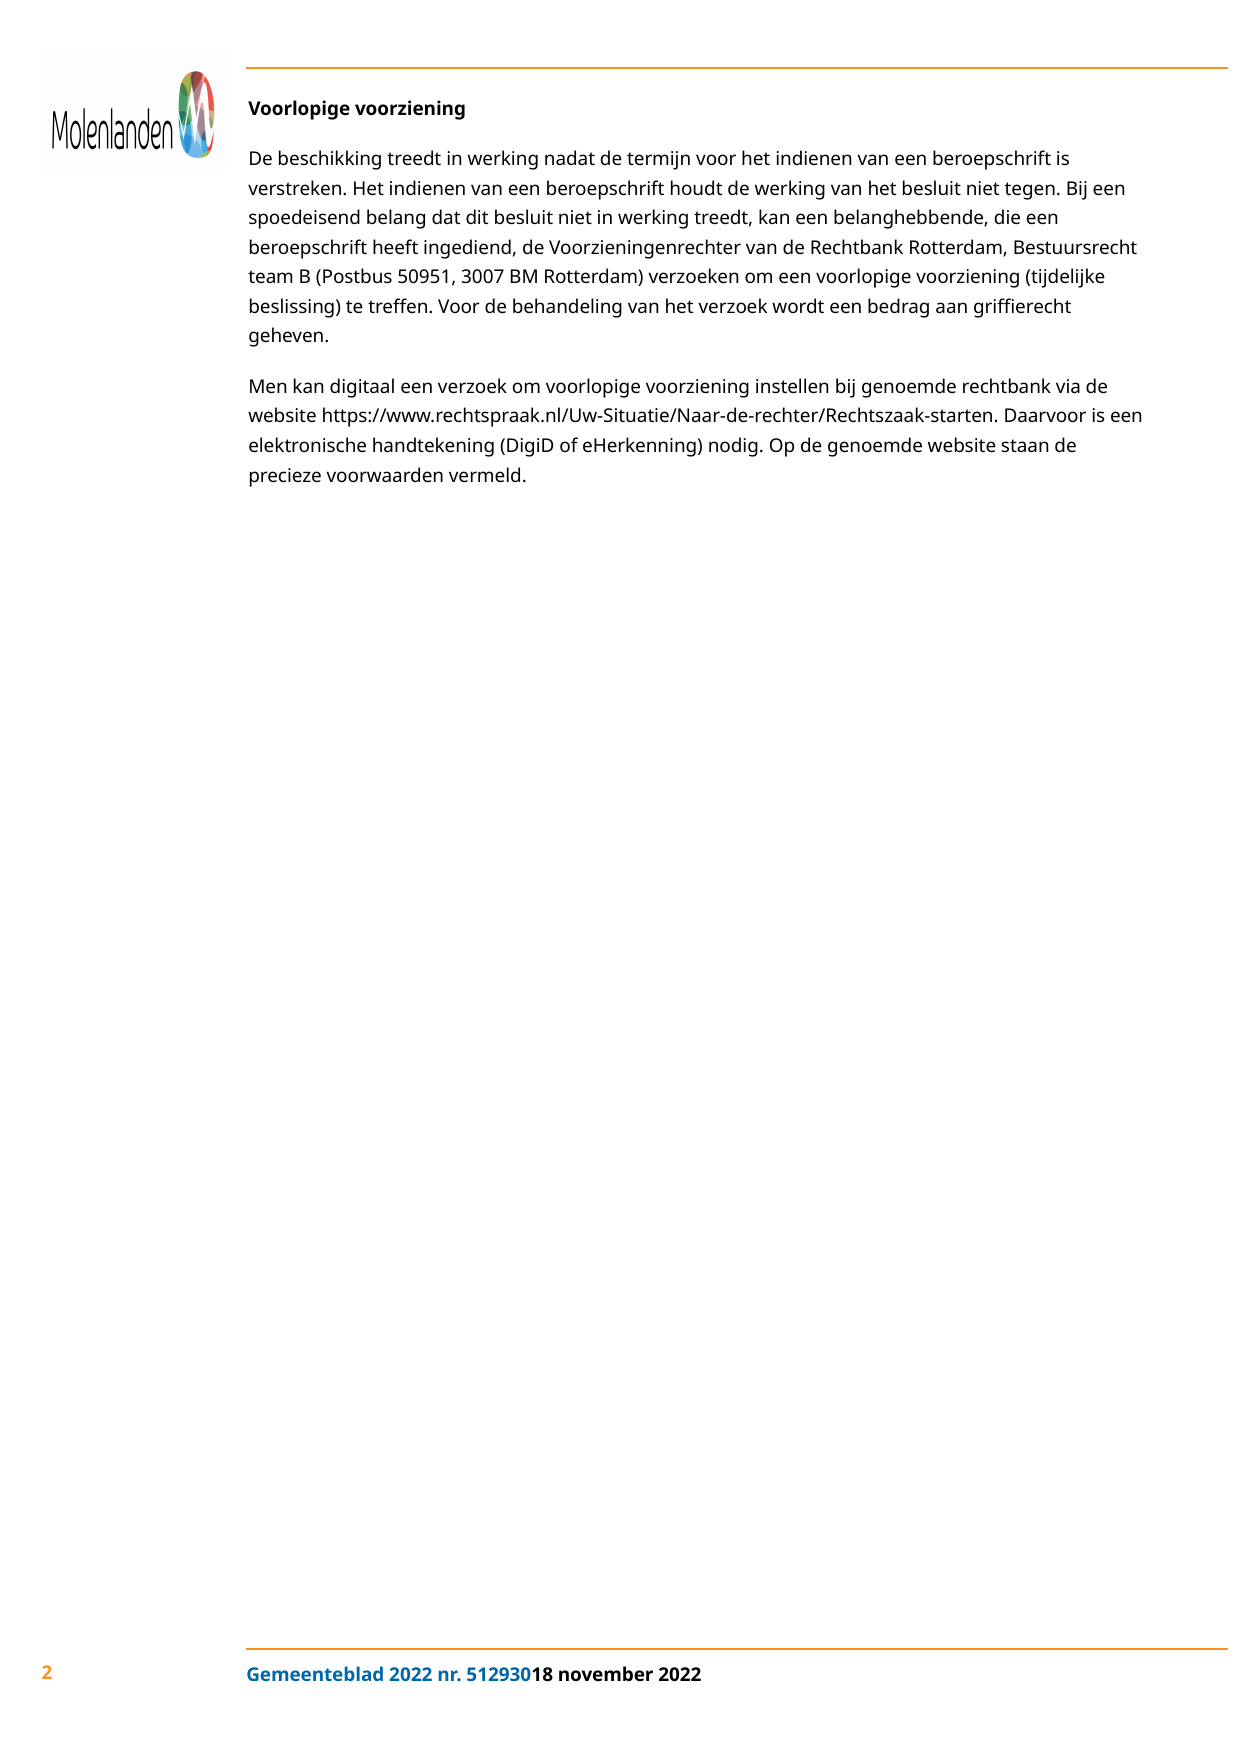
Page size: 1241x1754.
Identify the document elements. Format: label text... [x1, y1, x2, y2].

text Voorlopige voorziening [248, 95, 1152, 121]
text Men kan digitaal een verzoek om voorlopige voorziening instellen bij genoemde rechtbank via de website https://www.rechtspraak.nl/Uw-Situatie/Naar-de-rechter/Rechtszaak-starten. Daarvoor is een elektronische handtekening (DigiD of eHerkenning) nodig. Op de genoemde website staan de precieze voorwaarden vermeld. [248, 373, 1152, 488]
text De beschikking treedt in werking nadat de termijn voor het indienen van een beroepschrift is verstreken. Het indienen van een beroepschrift houdt de werking van het besluit niet tegen. Bij een spoedeisend belang dat dit besluit niet in werking treedt, kan een belanghebbende, die een beroepschrift heeft ingediend, de Voorzieningenrechter van de Rechtbank Rotterdam, Bestuursrecht team B (Postbus 50951, 3007 BM Rotterdam) verzoeken om een voorlopige voorziening (tijdelijke beslissing) te treffen. Voor de behandeling van het verzoek wordt een bedrag aan griffierecht geheven. [248, 145, 1152, 348]
picture [41, 47, 231, 172]
